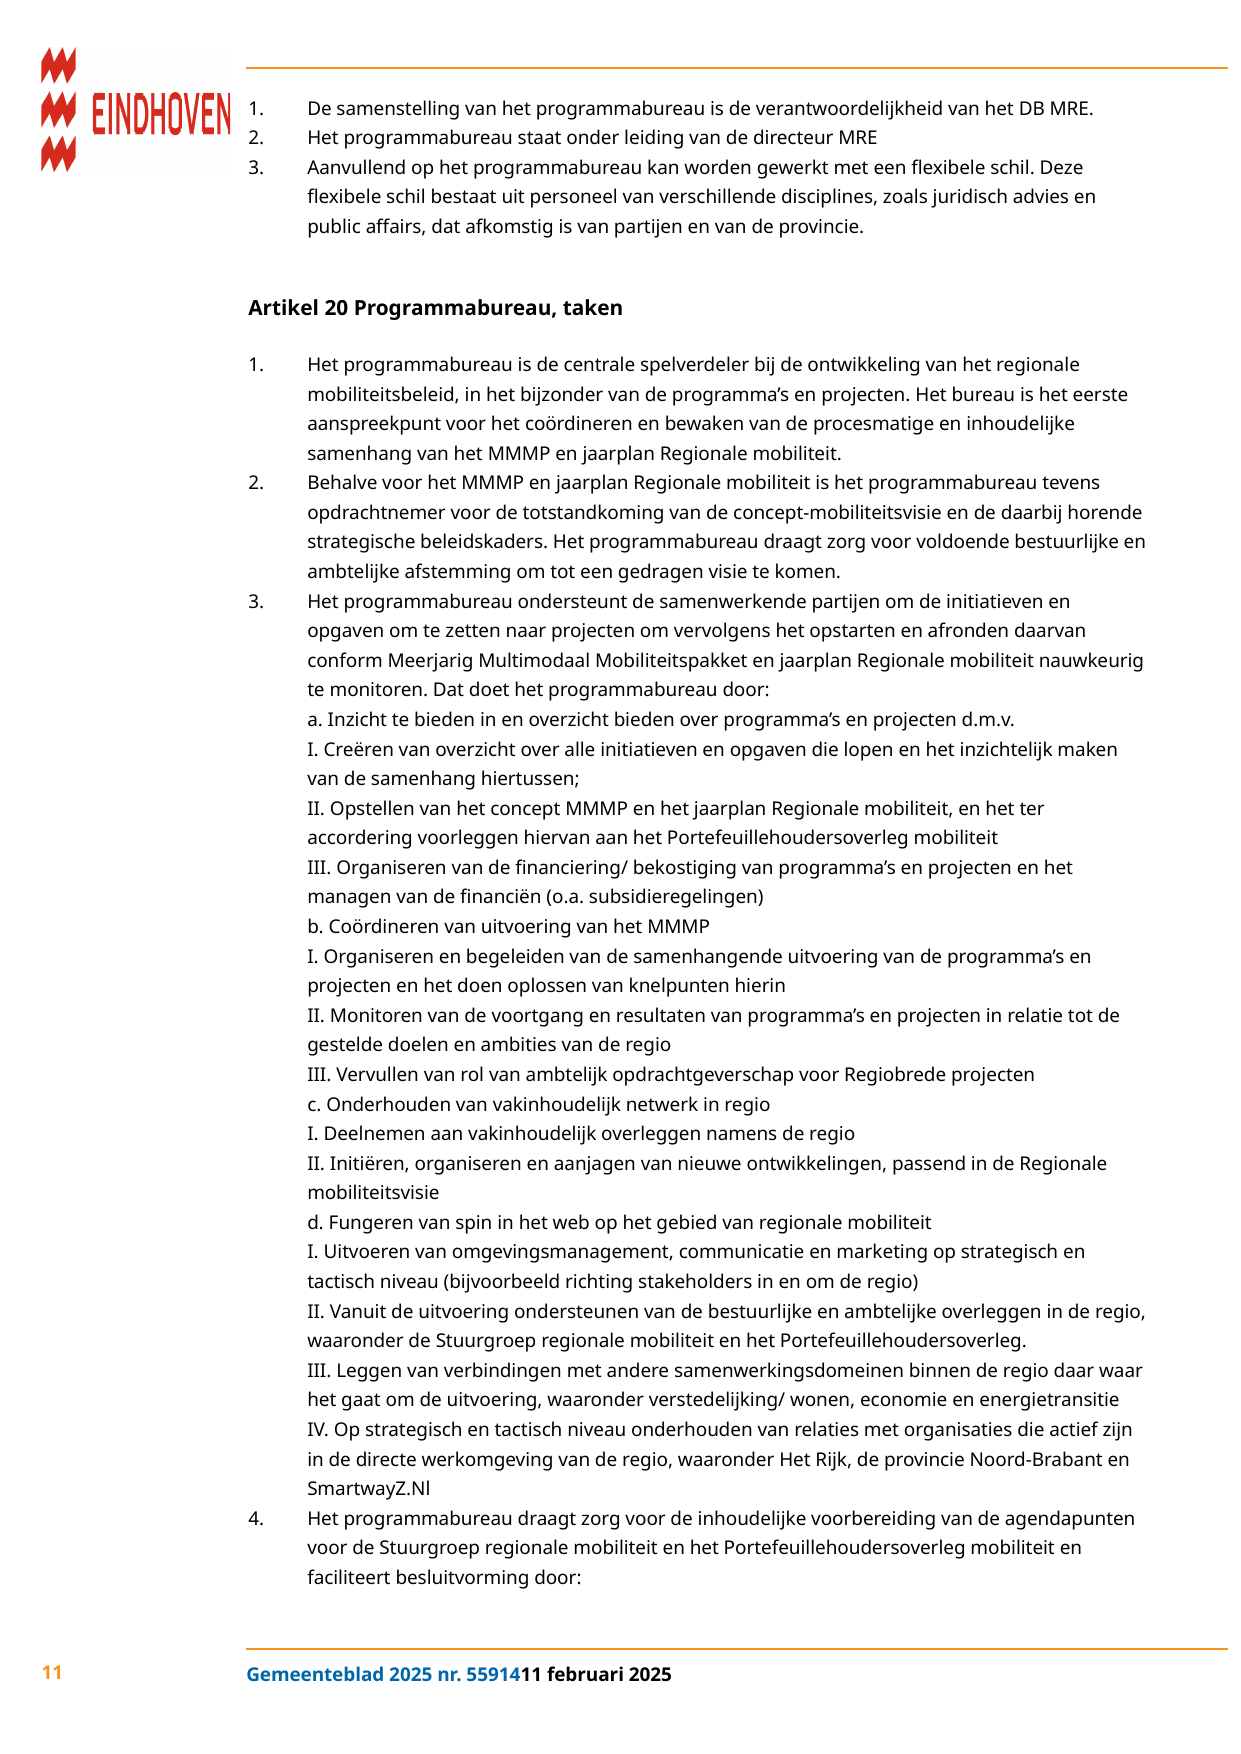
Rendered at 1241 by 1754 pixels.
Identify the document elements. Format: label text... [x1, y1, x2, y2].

list III. Vervullen van rol van ambtelijk opdrachtgeverschap voor Regiobrede projecten [248, 1061, 1152, 1087]
text Artikel 20 Programmabureau, taken [248, 293, 1152, 322]
list Het programmabureau is de centrale spelverdeler bij de ontwikkeling van het regionale mobiliteitsbeleid, in het bijzonder van de programma’s en projecten. Het bureau is het eerste aanspreekpunt voor het coördineren en bewaken van de procesmatige en inhoudelijke samenhang van het MMMP en jaarplan Regionale mobiliteit. [248, 351, 1152, 466]
list I. Uitvoeren van omgevingsmanagement, communicatie en marketing op strategisch en tactisch niveau (bijvoorbeeld richting stakeholders in en om de regio) [248, 1239, 1152, 1294]
list III. Organiseren van de financiering/ bekostiging van programma’s en projecten en het managen van de financiën (o.a. subsidieregelingen) [248, 854, 1152, 909]
list d. Fungeren van spin in het web op het gebied van regionale mobiliteit [248, 1209, 1152, 1235]
list Het programmabureau ondersteunt de samenwerkende partijen om de initiatieven en opgaven om te zetten naar projecten om vervolgens het opstarten en afronden daarvan conform Meerjarig Multimodaal Mobiliteitspakket en jaarplan Regionale mobiliteit nauwkeurig te monitoren. Dat doet het programmabureau door: [248, 588, 1152, 702]
list II. Initiëren, organiseren en aanjagen van nieuwe ontwikkelingen, passend in de Regionale mobiliteitsvisie [248, 1150, 1152, 1205]
list b. Coördineren van uitvoering van het MMMP [248, 913, 1152, 939]
list Aanvullend op het programmabureau kan worden gewerkt met een flexibele schil. Deze flexibele schil bestaat uit personeel van verschillende disciplines, zoals juridisch advies en public affairs, dat afkomstig is van partijen en van de provincie. [248, 154, 1152, 239]
list I. Organiseren en begeleiden van de samenhangende uitvoering van de programma’s en projecten en het doen oplossen van knelpunten hierin [248, 943, 1152, 998]
list I. Deelnemen aan vakinhoudelijk overleggen namens de regio [248, 1120, 1152, 1146]
list III. Leggen van verbindingen met andere samenwerkingsdomeinen binnen de regio daar waar het gaat om de uitvoering, waaronder verstedelijking/ wonen, economie en energietransitie [248, 1357, 1152, 1412]
list Behalve voor het MMMP en jaarplan Regionale mobiliteit is het programmabureau tevens opdrachtnemer voor de totstandkoming van de concept-mobiliteitsvisie en de daarbij horende strategische beleidskaders. Het programmabureau draagt zorg voor voldoende bestuurlijke en ambtelijke afstemming om tot een gedragen visie te komen. [248, 469, 1152, 584]
list De samenstelling van het programmabureau is de verantwoordelijkheid van het DB MRE. [248, 95, 1152, 121]
list II. Monitoren van de voortgang en resultaten van programma’s en projecten in relatie tot de gestelde doelen en ambities van de regio [248, 1002, 1152, 1057]
list Het programmabureau draagt zorg voor de inhoudelijke voorbereiding van de agendapunten voor de Stuurgroep regionale mobiliteit en het Portefeuillehoudersoverleg mobiliteit en faciliteert besluitvorming door: [248, 1505, 1152, 1590]
list Het programmabureau staat onder leiding van de directeur MRE [248, 124, 1152, 150]
list I. Creëren van overzicht over alle initiatieven en opgaven die lopen en het inzichtelijk maken van de samenhang hiertussen; [248, 736, 1152, 791]
list II. Vanuit de uitvoering ondersteunen van de bestuurlijke en ambtelijke overleggen in de regio, waaronder de Stuurgroep regionale mobiliteit en het Portefeuillehoudersoverleg. [248, 1298, 1152, 1353]
list II. Opstellen van het concept MMMP en het jaarplan Regionale mobiliteit, en het ter accordering voorleggen hiervan aan het Portefeuillehoudersoverleg mobiliteit [248, 795, 1152, 850]
list c. Onderhouden van vakinhoudelijk netwerk in regio [248, 1091, 1152, 1116]
list a. Inzicht te bieden in en overzicht bieden over programma’s en projecten d.m.v. [248, 706, 1152, 732]
picture [41, 47, 231, 172]
list IV. Op strategisch en tactisch niveau onderhouden van relaties met organisaties die actief zijn in de directe werkomgeving van de regio, waaronder Het Rijk, de provincie Noord-Brabant en SmartwayZ.Nl [248, 1416, 1152, 1501]
